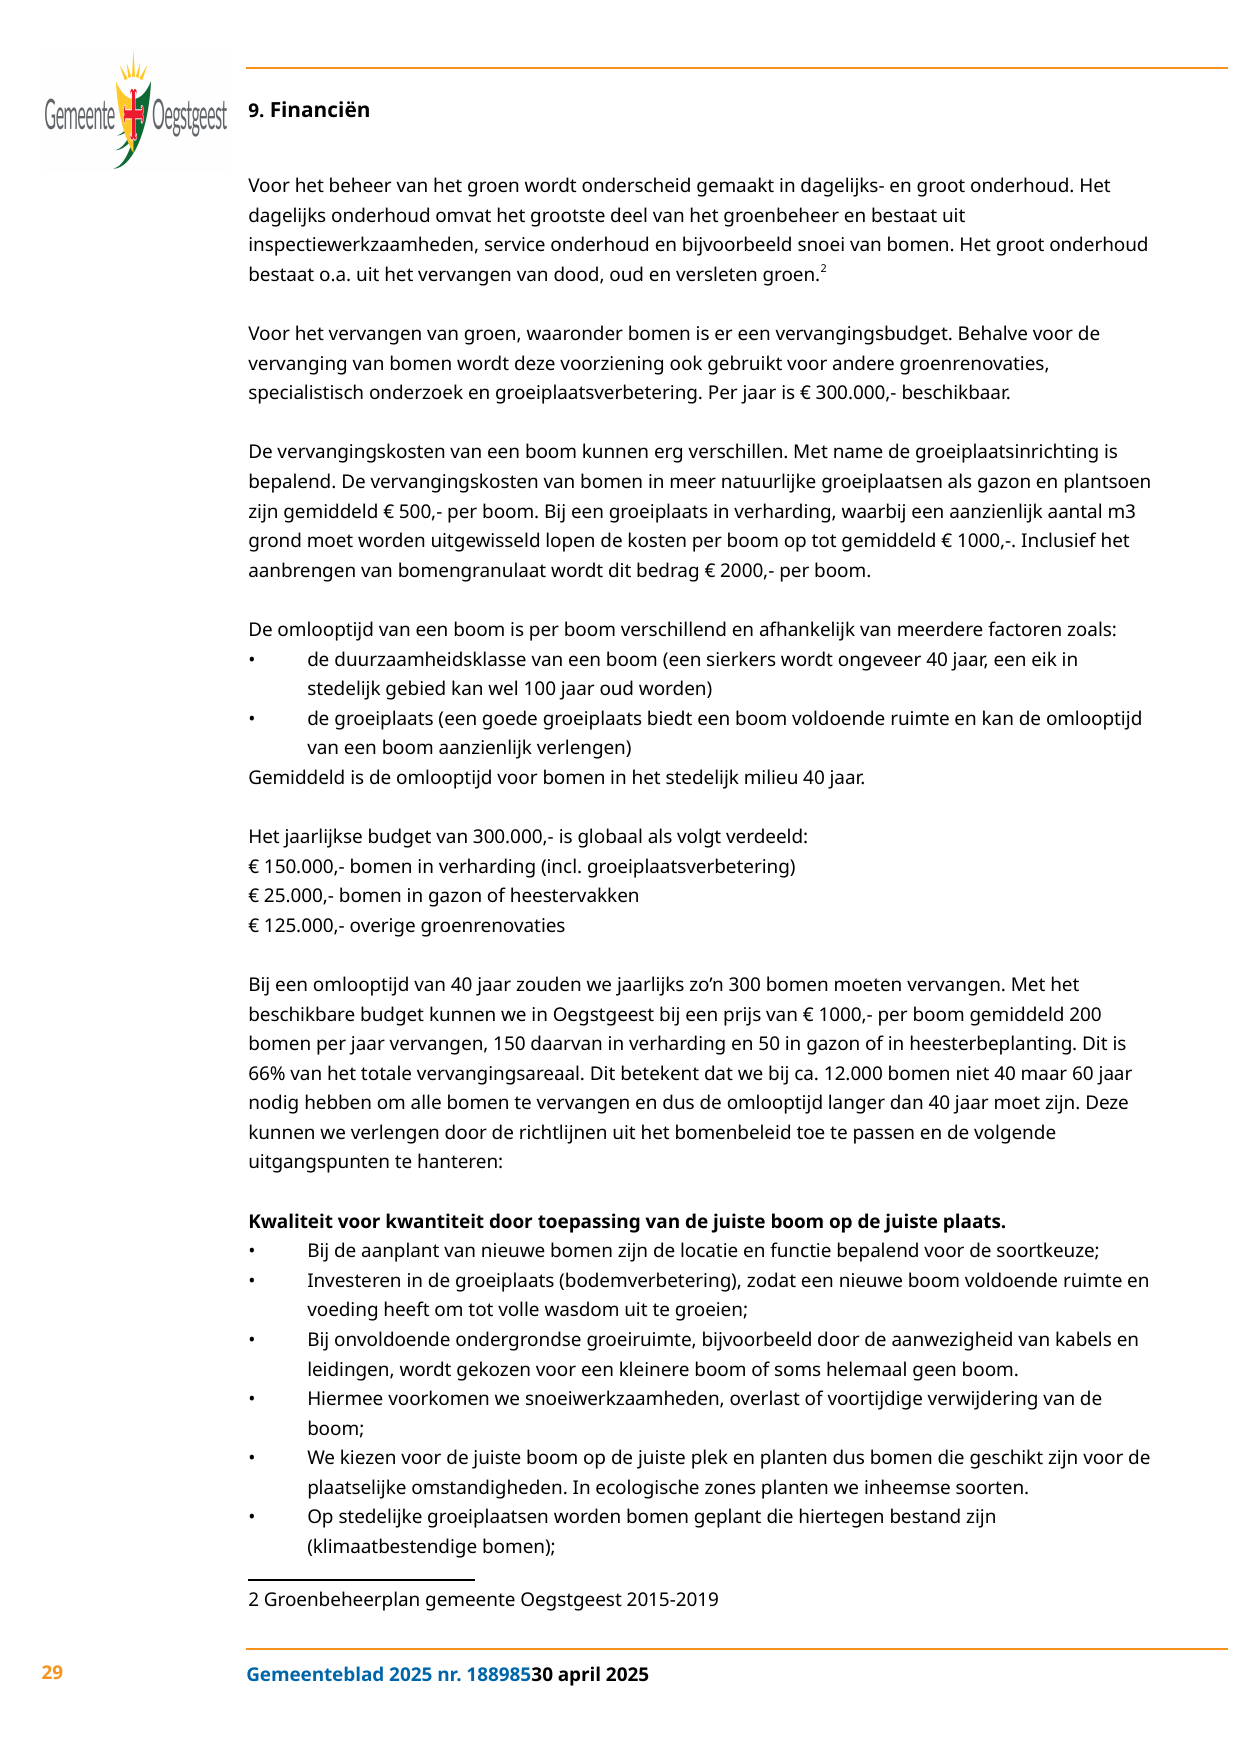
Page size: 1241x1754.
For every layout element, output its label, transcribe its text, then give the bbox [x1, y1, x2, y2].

list We kiezen voor de juiste boom op de juiste plek en planten dus bomen die geschikt zijn voor de plaatselijke omstandigheden. In ecologische zones planten we inheemse soorten. [248, 1444, 1152, 1500]
list Hiermee voorkomen we snoeiwerkzaamheden, overlast of voortijdige verwijdering van de boom; [248, 1385, 1152, 1441]
text Voor het beheer van het groen wordt onderscheid gemaakt in dagelijks- en groot onderhoud. Het dagelijks onderhoud omvat het grootste deel van het groenbeheer en bestaat uit inspectiewerkzaamheden, service onderhoud en bijvoorbeeld snoei van bomen. Het groot onderhoud bestaat o.a. uit het vervangen van dood, oud en versleten groen. [248, 172, 1152, 287]
text € 25.000,- bomen in gazon of heestervakken [248, 882, 1152, 908]
text 9. Financiën [248, 95, 1152, 123]
text € 125.000,- overige groenrenovaties [248, 912, 1152, 938]
text Kwaliteit voor kwantiteit door toepassing van de juiste boom op de juiste plaats. [248, 1208, 1152, 1234]
text De vervangingskosten van een boom kunnen erg verschillen. Met name de groeiplaatsinrichting is bepalend. De vervangingskosten van bomen in meer natuurlijke groeiplaatsen als gazon en plantsoen zijn gemiddeld € 500,- per boom. Bij een groeiplaats in verharding, waarbij een aanzienlijk aantal m3 grond moet worden uitgewisseld lopen de kosten per boom op tot gemiddeld € 1000,-. Inclusief het aanbrengen van bomengranulaat wordt dit bedrag € 2000,- per boom. [248, 439, 1152, 583]
text Groenbeheerplan gemeente Oegstgeest 2015-2019 [248, 1586, 1152, 1612]
text De omlooptijd van een boom is per boom verschillend en afhankelijk van meerdere factoren zoals: [248, 616, 1152, 642]
list Bij de aanplant van nieuwe bomen zijn de locatie en functie bepalend voor de soortkeuze; [248, 1237, 1152, 1263]
list de groeiplaats (een goede groeiplaats biedt een boom voldoende ruimte en kan de omlooptijd van een boom aanzienlijk verlengen) [248, 705, 1152, 760]
picture [41, 47, 231, 172]
text € 150.000,- bomen in verharding (incl. groeiplaatsverbetering) [248, 853, 1152, 879]
list de duurzaamheidsklasse van een boom (een sierkers wordt ongeveer 40 jaar, een eik in stedelijk gebied kan wel 100 jaar oud worden) [248, 646, 1152, 701]
text Het jaarlijkse budget van 300.000,- is globaal als volgt verdeeld: [248, 823, 1152, 849]
list Investeren in de groeiplaats (bodemverbetering), zodat een nieuwe boom voldoende ruimte en voeding heeft om tot volle wasdom uit te groeien; [248, 1267, 1152, 1322]
text Voor het vervangen van groen, waaronder bomen is er een vervangingsbudget. Behalve voor de vervanging van bomen wordt deze voorziening ook gebruikt voor andere groenrenovaties, specialistisch onderzoek en groeiplaatsverbetering. Per jaar is € 300.000,- beschikbaar. [248, 320, 1152, 405]
text Gemiddeld is de omlooptijd voor bomen in het stedelijk milieu 40 jaar. [248, 764, 1152, 790]
text Bij een omlooptijd van 40 jaar zouden we jaarlijks zo’n 300 bomen moeten vervangen. Met het beschikbare budget kunnen we in Oegstgeest bij een prijs van € 1000,- per boom gemiddeld 200 bomen per jaar vervangen, 150 daarvan in verharding en 50 in gazon of in heesterbeplanting. Dit is 66% van het totale vervangingsareaal. Dit betekent dat we bij ca. 12.000 bomen niet 40 maar 60 jaar nodig hebben om alle bomen te vervangen en dus de omlooptijd langer dan 40 jaar moet zijn. Deze kunnen we verlengen door de richtlijnen uit het bomenbeleid toe te passen en de volgende uitgangspunten te hanteren: [248, 971, 1152, 1174]
list Op stedelijke groeiplaatsen worden bomen geplant die hiertegen bestand zijn (klimaatbestendige bomen); [248, 1504, 1152, 1559]
list Bij onvoldoende ondergrondse groeiruimte, bijvoorbeeld door de aanwezigheid van kabels en leidingen, wordt gekozen voor een kleinere boom of soms helemaal geen boom. [248, 1326, 1152, 1382]
